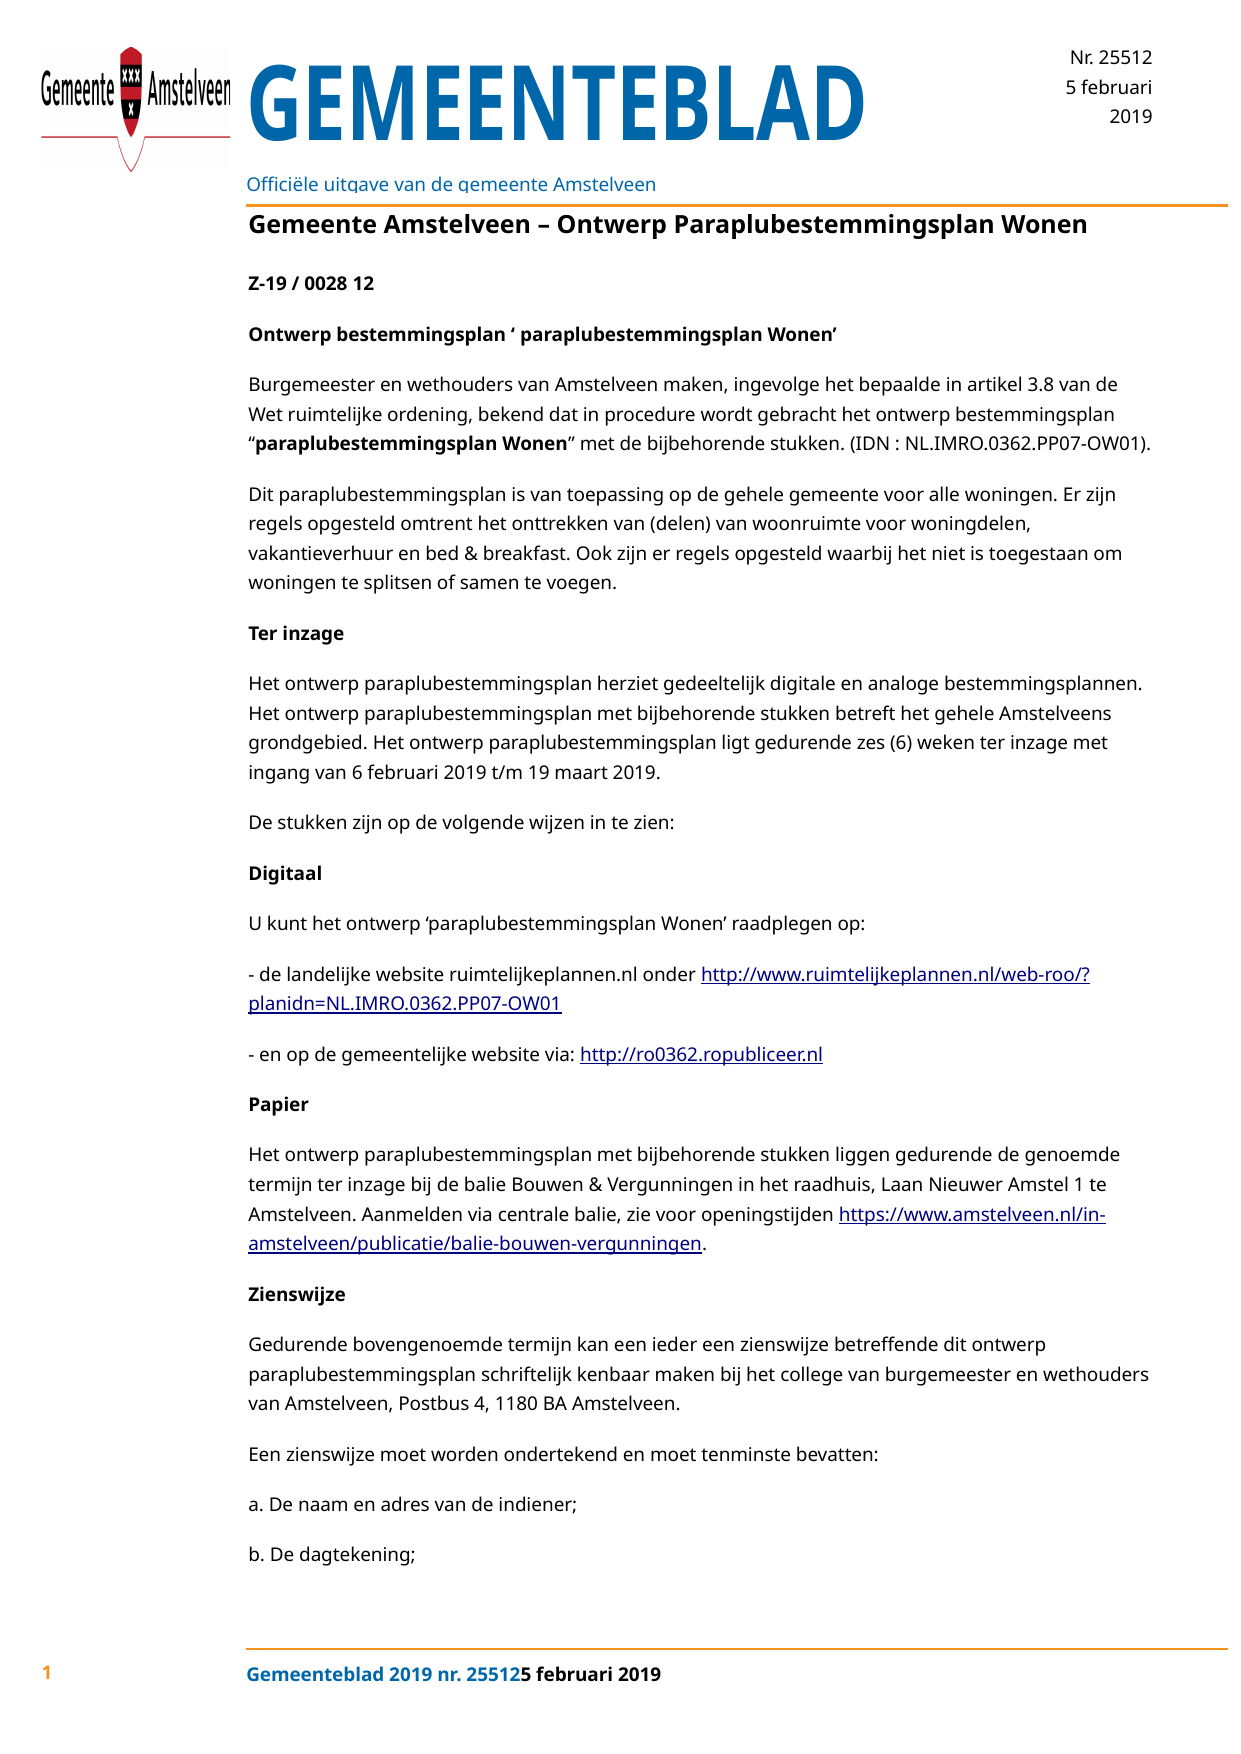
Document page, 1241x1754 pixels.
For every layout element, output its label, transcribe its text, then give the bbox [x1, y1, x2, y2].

text Ontwerp bestemmingsplan ‘ paraplubestemmingsplan Wonen’ [248, 321, 1152, 346]
text Het ontwerp paraplubestemmingsplan herziet gedeeltelijk digitale en analoge bestemmingsplannen. Het ontwerp paraplubestemmingsplan met bijbehorende stukken betreft het gehele Amstelveens grondgebied. Het ontwerp paraplubestemmingsplan ligt gedurende zes (6) weken ter inzage met ingang van 6 februari 2019 t/m 19 maart 2019. [248, 670, 1152, 785]
text Burgemeester en wethouders van Amstelveen maken, ingevolge het bepaalde in artikel 3.8 van de Wet ruimtelijke ordening, bekend dat in procedure wordt gebracht het ontwerp bestemmingsplan “paraplubestemmingsplan Wonen” met de bijbehorende stukken. (IDN : NL.IMRO.0362.PP07-OW01). [248, 371, 1152, 456]
text Papier [248, 1091, 1152, 1117]
text Zienswijze [248, 1281, 1152, 1306]
text Dit paraplubestemmingsplan is van toepassing op de gehele gemeente voor alle woningen. Er zijn regels opgesteld omtrent het onttrekken van (delen) van woonruimte voor woningdelen, vakantieverhuur en bed & breakfast. Ook zijn er regels opgesteld waarbij het niet is toegestaan om woningen te splitsen of samen te voegen. [248, 481, 1152, 595]
text b. De dagtekening; [248, 1542, 1152, 1567]
picture [41, 47, 231, 172]
text Ter inzage [248, 620, 1152, 646]
text Gemeente Amstelveen – Ontwerp Paraplubestemmingsplan Wonen [248, 207, 1152, 241]
text - de landelijke website ruimtelijkeplannen.nl onder http://www.ruimtelijkeplannen.nl/web-roo/?planidn=NL.IMRO.0362.PP07-OW01 [248, 961, 1152, 1016]
text De stukken zijn op de volgende wijzen in te zien: [248, 809, 1152, 835]
text - en op de gemeentelijke website via: http://ro0362.ropubliceer.nl [248, 1041, 1152, 1066]
text Gedurende bovengenoemde termijn kan een ieder een zienswijze betreffende dit ontwerp paraplubestemmingsplan schriftelijk kenbaar maken bij het college van burgemeester en wethouders van Amstelveen, Postbus 4, 1180 BA Amstelveen. [248, 1331, 1152, 1416]
text U kunt het ontwerp ‘paraplubestemmingsplan Wonen’ raadplegen op: [248, 910, 1152, 936]
text Z-19 / 0028 12 [248, 270, 1152, 296]
text Digitaal [248, 860, 1152, 886]
text Het ontwerp paraplubestemmingsplan met bijbehorende stukken liggen gedurende de genoemde termijn ter inzage bij de balie Bouwen & Vergunningen in het raadhuis, Laan Nieuwer Amstel 1 te Amstelveen. Aanmelden via centrale balie, zie voor openingstijden https://www.amstelveen.nl/in-amstelveen/publicatie/balie-bouwen-vergunningen. [248, 1142, 1152, 1256]
text Een zienswijze moet worden ondertekend en moet tenminste bevatten: [248, 1441, 1152, 1466]
text a. De naam en adres van de indiener; [248, 1491, 1152, 1517]
